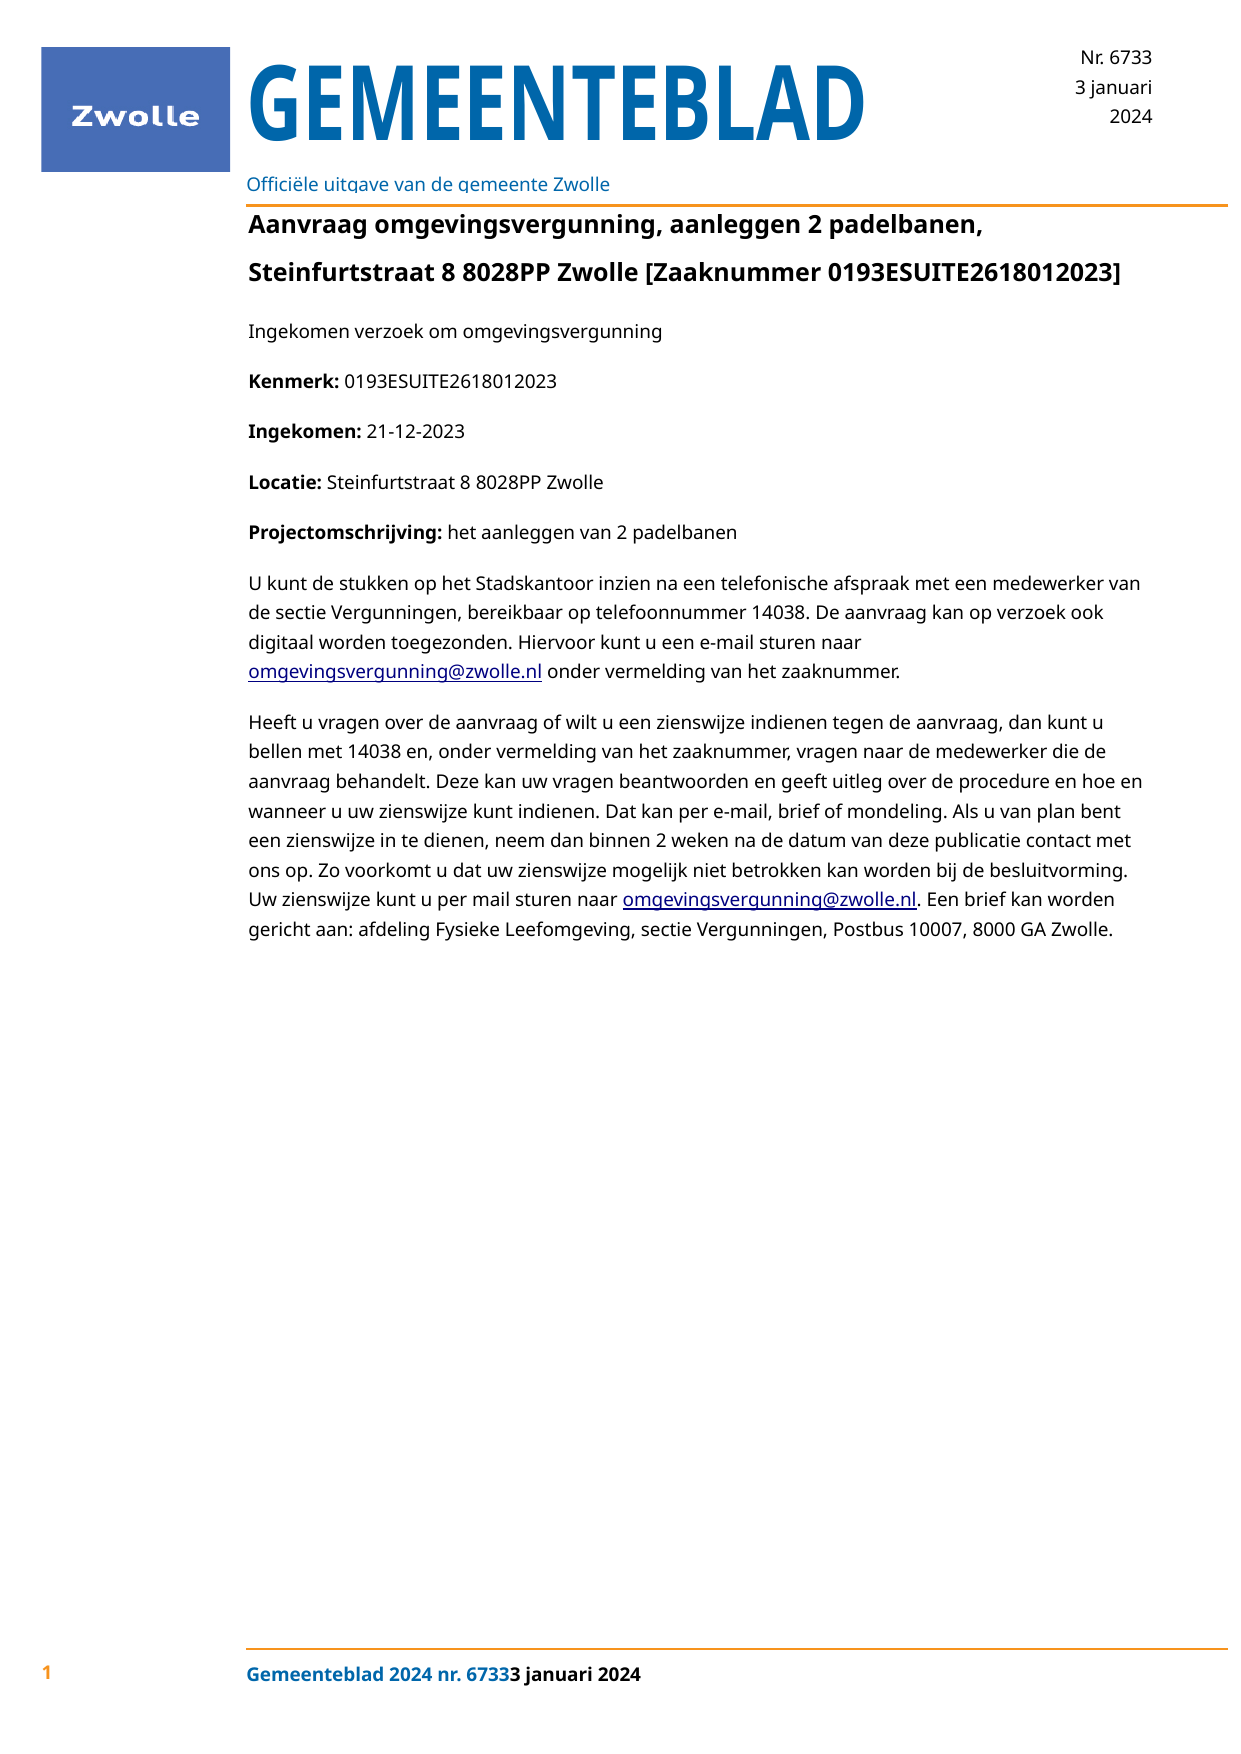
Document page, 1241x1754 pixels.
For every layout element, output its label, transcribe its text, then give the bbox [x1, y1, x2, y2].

picture [41, 47, 231, 172]
text U kunt de stukken op het Stadskantoor inzien na een telefonische afspraak met een medewerker van de sectie Vergunningen, bereikbaar op telefoonnummer 14038. De aanvraag kan op verzoek ook digitaal worden toegezonden. Hiervoor kunt u een e-mail sturen naar omgevingsvergunning@zwolle.nl onder vermelding van het zaaknummer. [248, 570, 1152, 684]
text Aanvraag omgevingsvergunning, aanleggen 2 padelbanen, Steinfurtstraat 8 8028PP Zwolle [Zaaknummer 0193ESUITE2618012023] [248, 207, 1152, 288]
text Kenmerk: 0193ESUITE2618012023 [248, 368, 1152, 394]
text Projectomschrijving: het aanleggen van 2 padelbanen [248, 519, 1152, 545]
text Ingekomen: 21-12-2023 [248, 419, 1152, 444]
text Locatie: Steinfurtstraat 8 8028PP Zwolle [248, 469, 1152, 495]
text Ingekomen verzoek om omgevingsvergunning [248, 318, 1152, 344]
text Heeft u vragen over de aanvraag of wilt u een zienswijze indienen tegen de aanvraag, dan kunt u bellen met 14038 en, onder vermelding van het zaaknummer, vragen naar de medewerker die de aanvraag behandelt. Deze kan uw vragen beantwoorden en geeft uitleg over de procedure en hoe en wanneer u uw zienswijze kunt indienen. Dat kan per e-mail, brief of mondeling. Als u van plan bent een zienswijze in te dienen, neem dan binnen 2 weken na de datum van deze publicatie contact met ons op. Zo voorkomt u dat uw zienswijze mogelijk niet betrokken kan worden bij de besluitvorming. Uw zienswijze kunt u per mail sturen naar omgevingsvergunning@zwolle.nl. Een brief kan worden gericht aan: afdeling Fysieke Leefomgeving, sectie Vergunningen, Postbus 10007, 8000 GA Zwolle. [248, 709, 1152, 942]
